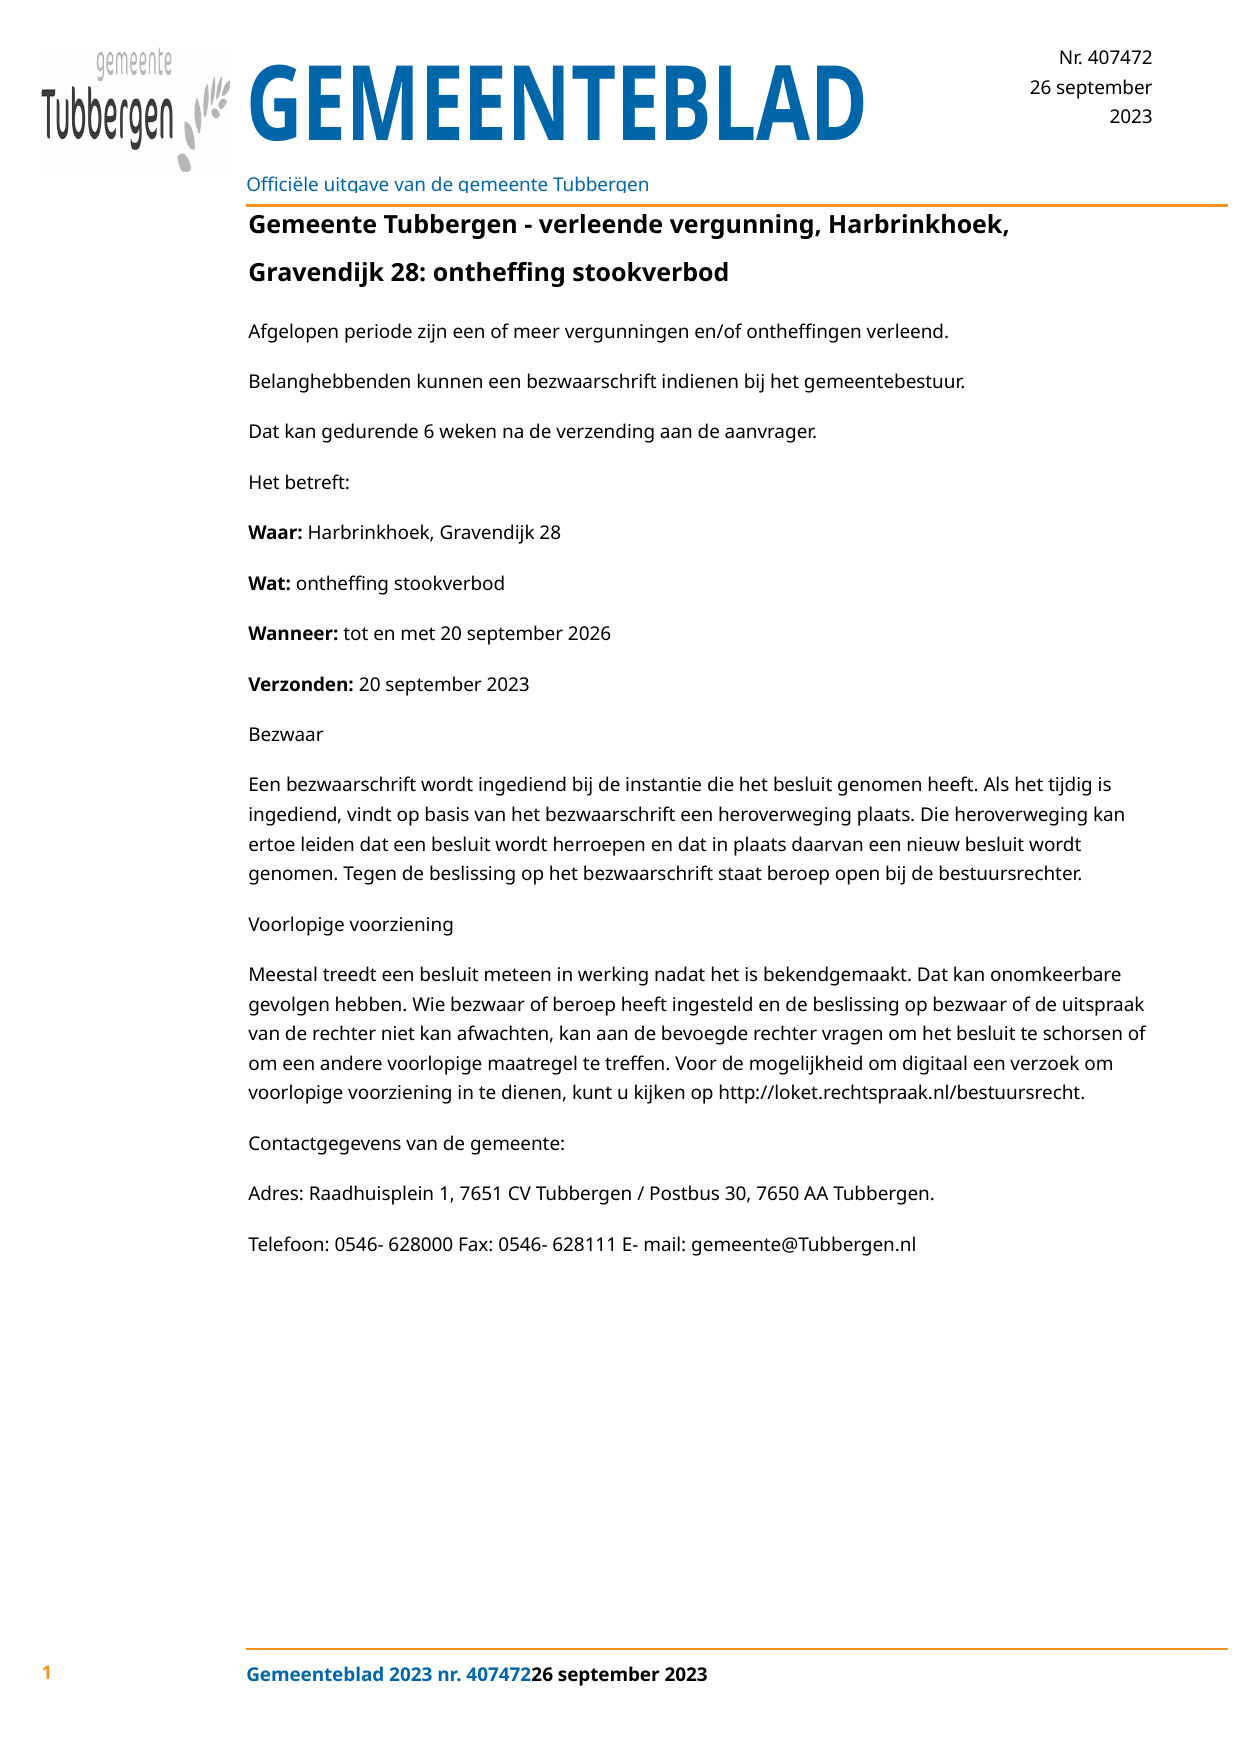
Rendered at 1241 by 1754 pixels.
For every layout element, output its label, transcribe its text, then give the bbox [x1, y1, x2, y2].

text Belanghebbenden kunnen een bezwaarschrift indienen bij het gemeentebestuur. [248, 368, 1152, 394]
picture [41, 47, 231, 172]
text Wanneer: tot en met 20 september 2026 [248, 620, 1152, 646]
text Adres: Raadhuisplein 1, 7651 CV Tubbergen / Postbus 30, 7650 AA Tubbergen. [248, 1180, 1152, 1206]
text Dat kan gedurende 6 weken na de verzending aan de aanvrager. [248, 419, 1152, 444]
text Waar: Harbrinkhoek, Gravendijk 28 [248, 519, 1152, 545]
text Het betreft: [248, 469, 1152, 495]
text Een bezwaarschrift wordt ingediend bij de instantie die het besluit genomen heeft. Als het tijdig is ingediend, vindt op basis van het bezwaarschrift een heroverweging plaats. Die heroverweging kan ertoe leiden dat een besluit wordt herroepen en dat in plaats daarvan een nieuw besluit wordt genomen. Tegen de beslissing op het bezwaarschrift staat beroep open bij de bestuursrechter. [248, 772, 1152, 886]
text Meestal treedt een besluit meteen in werking nadat het is bekendgemaakt. Dat kan onomkeerbare gevolgen hebben. Wie bezwaar of beroep heeft ingesteld en de beslissing op bezwaar of de uitspraak van de rechter niet kan afwachten, kan aan de bevoegde rechter vragen om het besluit te schorsen of om een andere voorlopige maatregel te treffen. Voor de mogelijkheid om digitaal een verzoek om voorlopige voorziening in te dienen, kunt u kijken op http://loket.rechtspraak.nl/bestuursrecht. [248, 961, 1152, 1105]
text Afgelopen periode zijn een of meer vergunningen en/of ontheffingen verleend. [248, 318, 1152, 344]
text Gemeente Tubbergen - verleende vergunning, Harbrinkhoek, Gravendijk 28: ontheffing stookverbod [248, 207, 1152, 288]
text Telefoon: 0546- 628000 Fax: 0546- 628111 E- mail: gemeente@Tubbergen.nl [248, 1231, 1152, 1257]
text Voorlopige voorziening [248, 911, 1152, 937]
text Verzonden: 20 september 2023 [248, 671, 1152, 697]
text Wat: ontheffing stookverbod [248, 570, 1152, 596]
text Bezwaar [248, 721, 1152, 747]
text Contactgegevens van de gemeente: [248, 1130, 1152, 1156]
